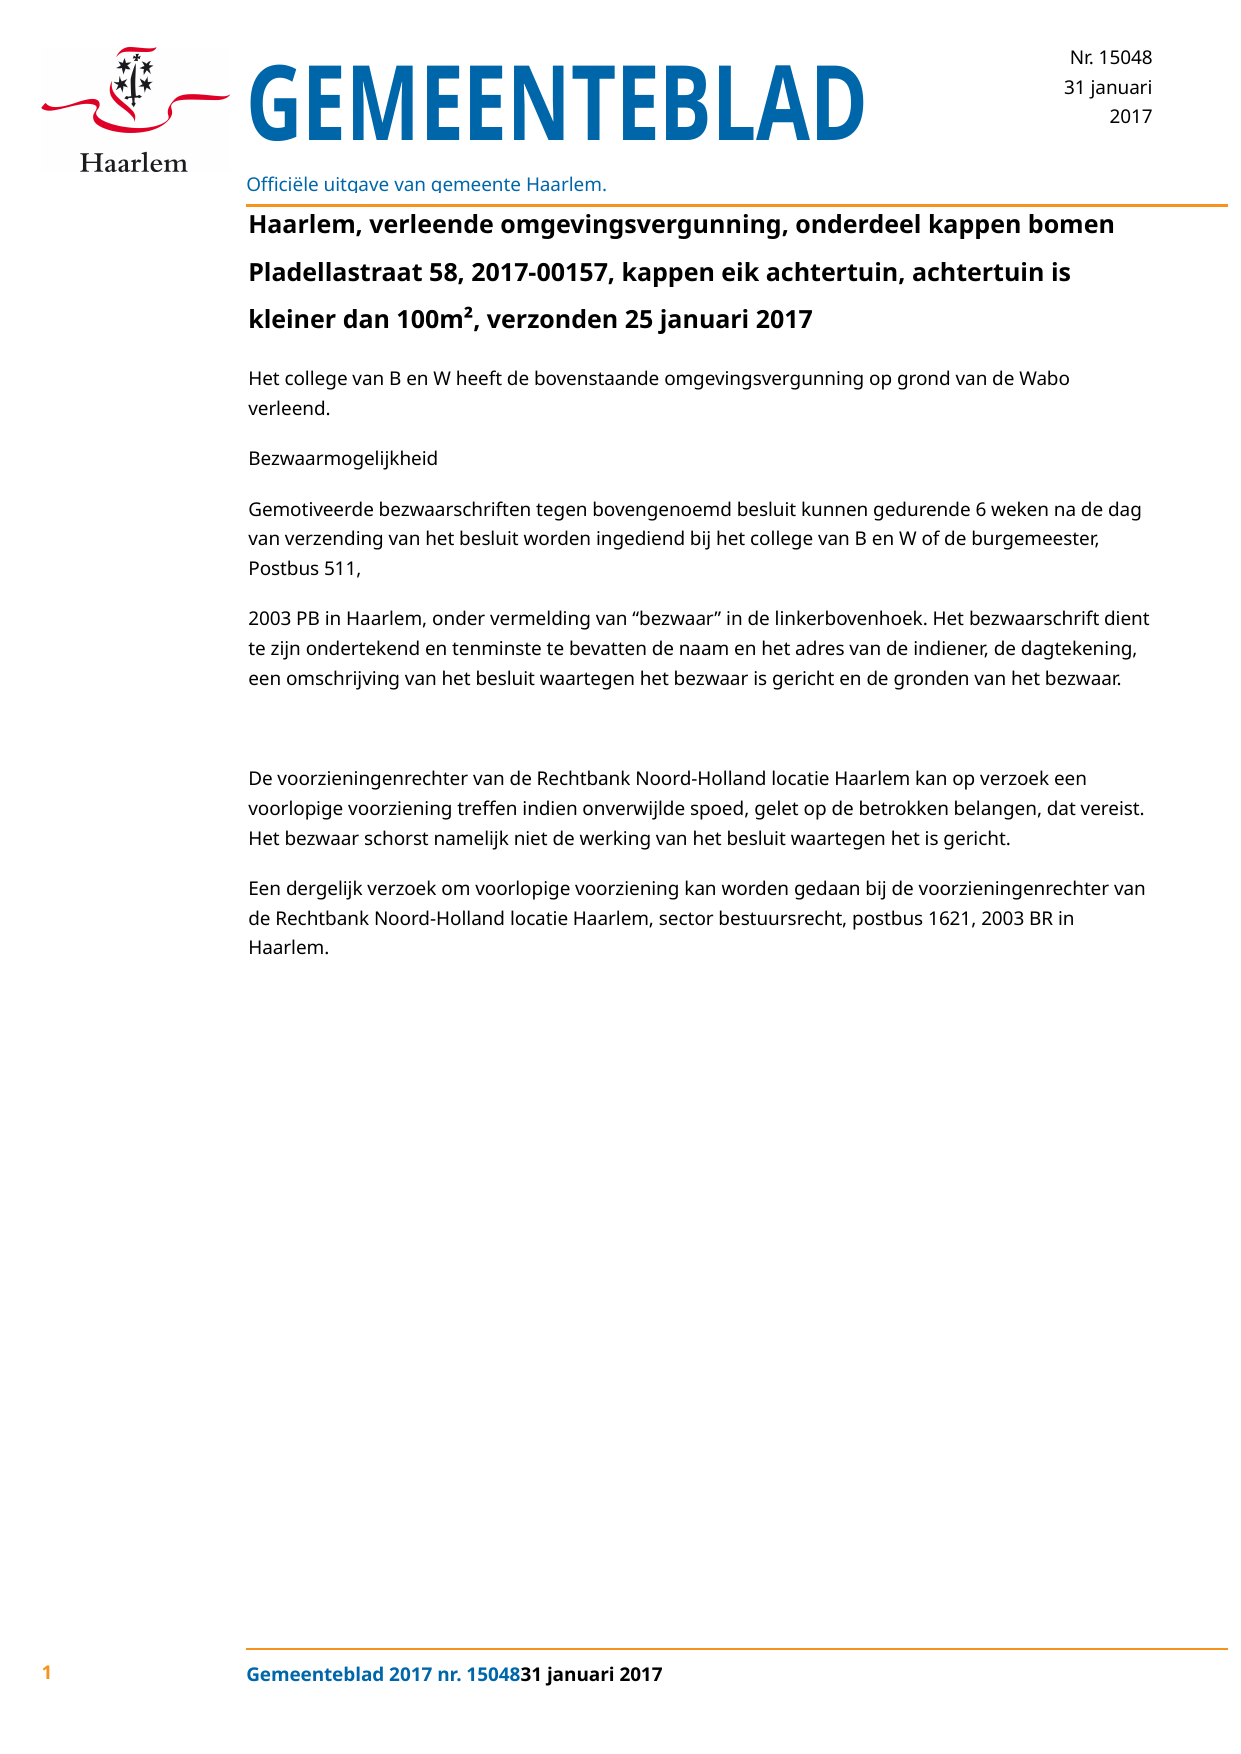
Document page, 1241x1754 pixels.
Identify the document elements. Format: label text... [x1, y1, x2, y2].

picture [41, 47, 231, 172]
text Haarlem, verleende omgevingsvergunning, onderdeel kappen bomen Pladellastraat 58, 2017-00157, kappen eik achtertuin, achtertuin is kleiner dan 100m², verzonden 25 januari 2017 [248, 207, 1152, 336]
text De voorzieningenrechter van de Rechtbank Noord-Holland locatie Haarlem kan op verzoek een voorlopige voorziening treffen indien onverwijlde spoed, gelet op de betrokken belangen, dat vereist. Het bezwaar schorst namelijk niet de werking van het besluit waartegen het is gericht. [248, 766, 1152, 850]
text 2003 PB in Haarlem, onder vermelding van “bezwaar” in de linkerbovenhoek. Het bezwaarschrift dient te zijn ondertekend en tenminste te bevatten de naam en het adres van de indiener, de dagtekening, een omschrijving van het besluit waartegen het bezwaar is gericht en de gronden van het bezwaar. [248, 606, 1152, 690]
text Gemotiveerde bezwaarschriften tegen bovengenoemd besluit kunnen gedurende 6 weken na de dag van verzending van het besluit worden ingediend bij het college van B en W of de burgemeester, Postbus 511, [248, 496, 1152, 581]
text Een dergelijk verzoek om voorlopige voorziening kan worden gedaan bij de voorzieningenrechter van de Rechtbank Noord-Holland locatie Haarlem, sector bestuursrecht, postbus 1621, 2003 BR in Haarlem. [248, 875, 1152, 960]
text Bezwaarmogelijkheid [248, 446, 1152, 471]
text Het college van B en W heeft de bovenstaande omgevingsvergunning op grond van de Wabo verleend. [248, 366, 1152, 421]
